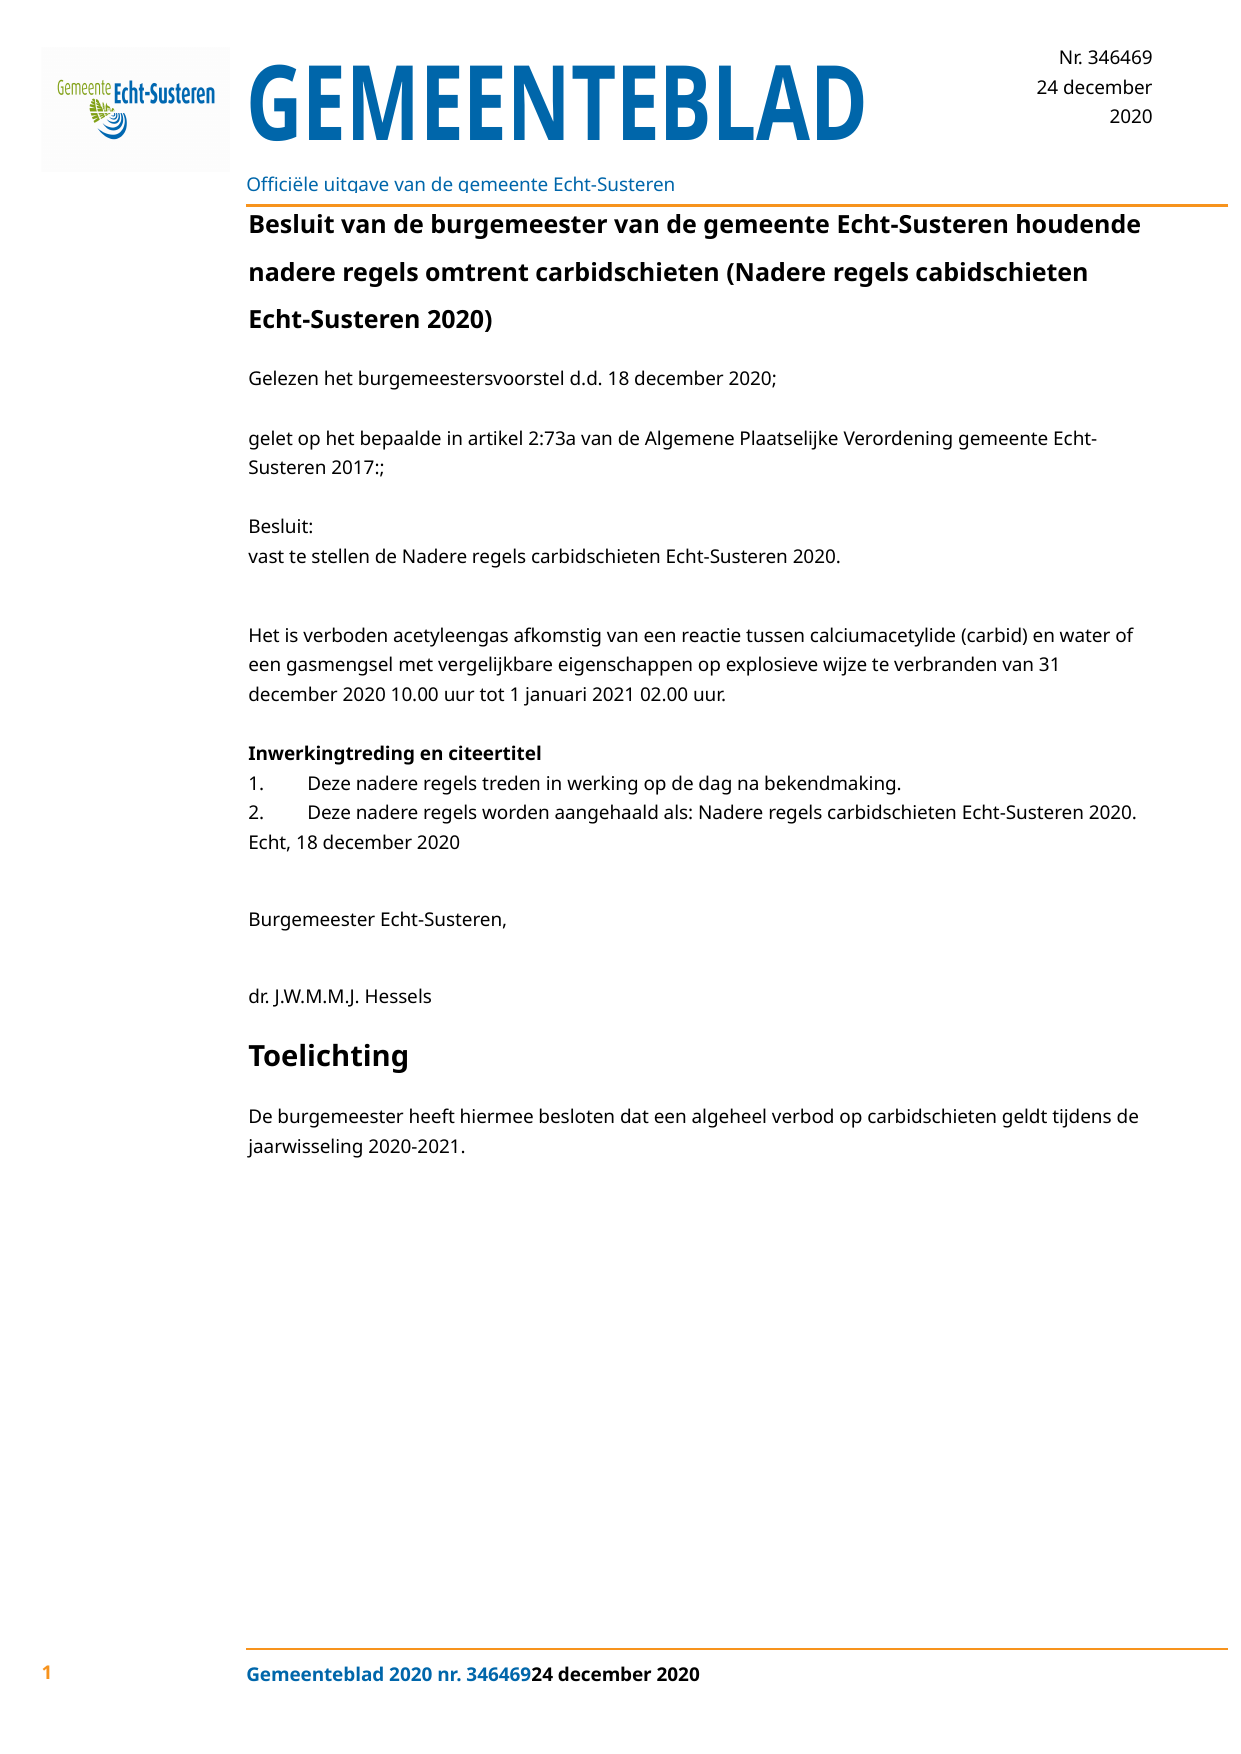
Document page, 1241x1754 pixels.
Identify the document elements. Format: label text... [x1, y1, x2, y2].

text gelet op het bepaalde in artikel 2:73a van de Algemene Plaatselijke Verordening gemeente Echt-Susteren 2017:; [248, 425, 1152, 480]
text Het is verboden acetyleengas afkomstig van een reactie tussen calciumacetylide (carbid) en water of een gasmengsel met vergelijkbare eigenschappen op explosieve wijze te verbranden van 31 december 2020 10.00 uur tot 1 januari 2021 02.00 uur. [248, 622, 1152, 707]
text Inwerkingtreding en citeertitel [248, 740, 1152, 766]
text Gelezen het burgemeestersvoorstel d.d. 18 december 2020; [248, 366, 1152, 391]
text Burgemeester Echt-Susteren, [248, 906, 1152, 932]
text vast te stellen de Nadere regels carbidschieten Echt-Susteren 2020. [248, 543, 1152, 569]
text Toelichting [248, 1035, 1152, 1074]
picture [41, 47, 231, 172]
text Besluit van de burgemeester van de gemeente Echt-Susteren houdende nadere regels omtrent carbidschieten (Nadere regels cabidschieten Echt-Susteren 2020) [248, 207, 1152, 336]
text dr. J.W.M.M.J. Hessels [248, 983, 1152, 1009]
text Echt, 18 december 2020 [248, 829, 1152, 855]
text De burgemeester heeft hiermee besloten dat een algeheel verbod op carbidschieten geldt tijdens de jaarwisseling 2020-2021. [248, 1104, 1152, 1159]
list Deze nadere regels treden in werking op de dag na bekendmaking. [248, 770, 1152, 796]
list Deze nadere regels worden aangehaald als: Nadere regels carbidschieten Echt-Susteren 2020. [248, 799, 1152, 825]
text Besluit: [248, 513, 1152, 539]
